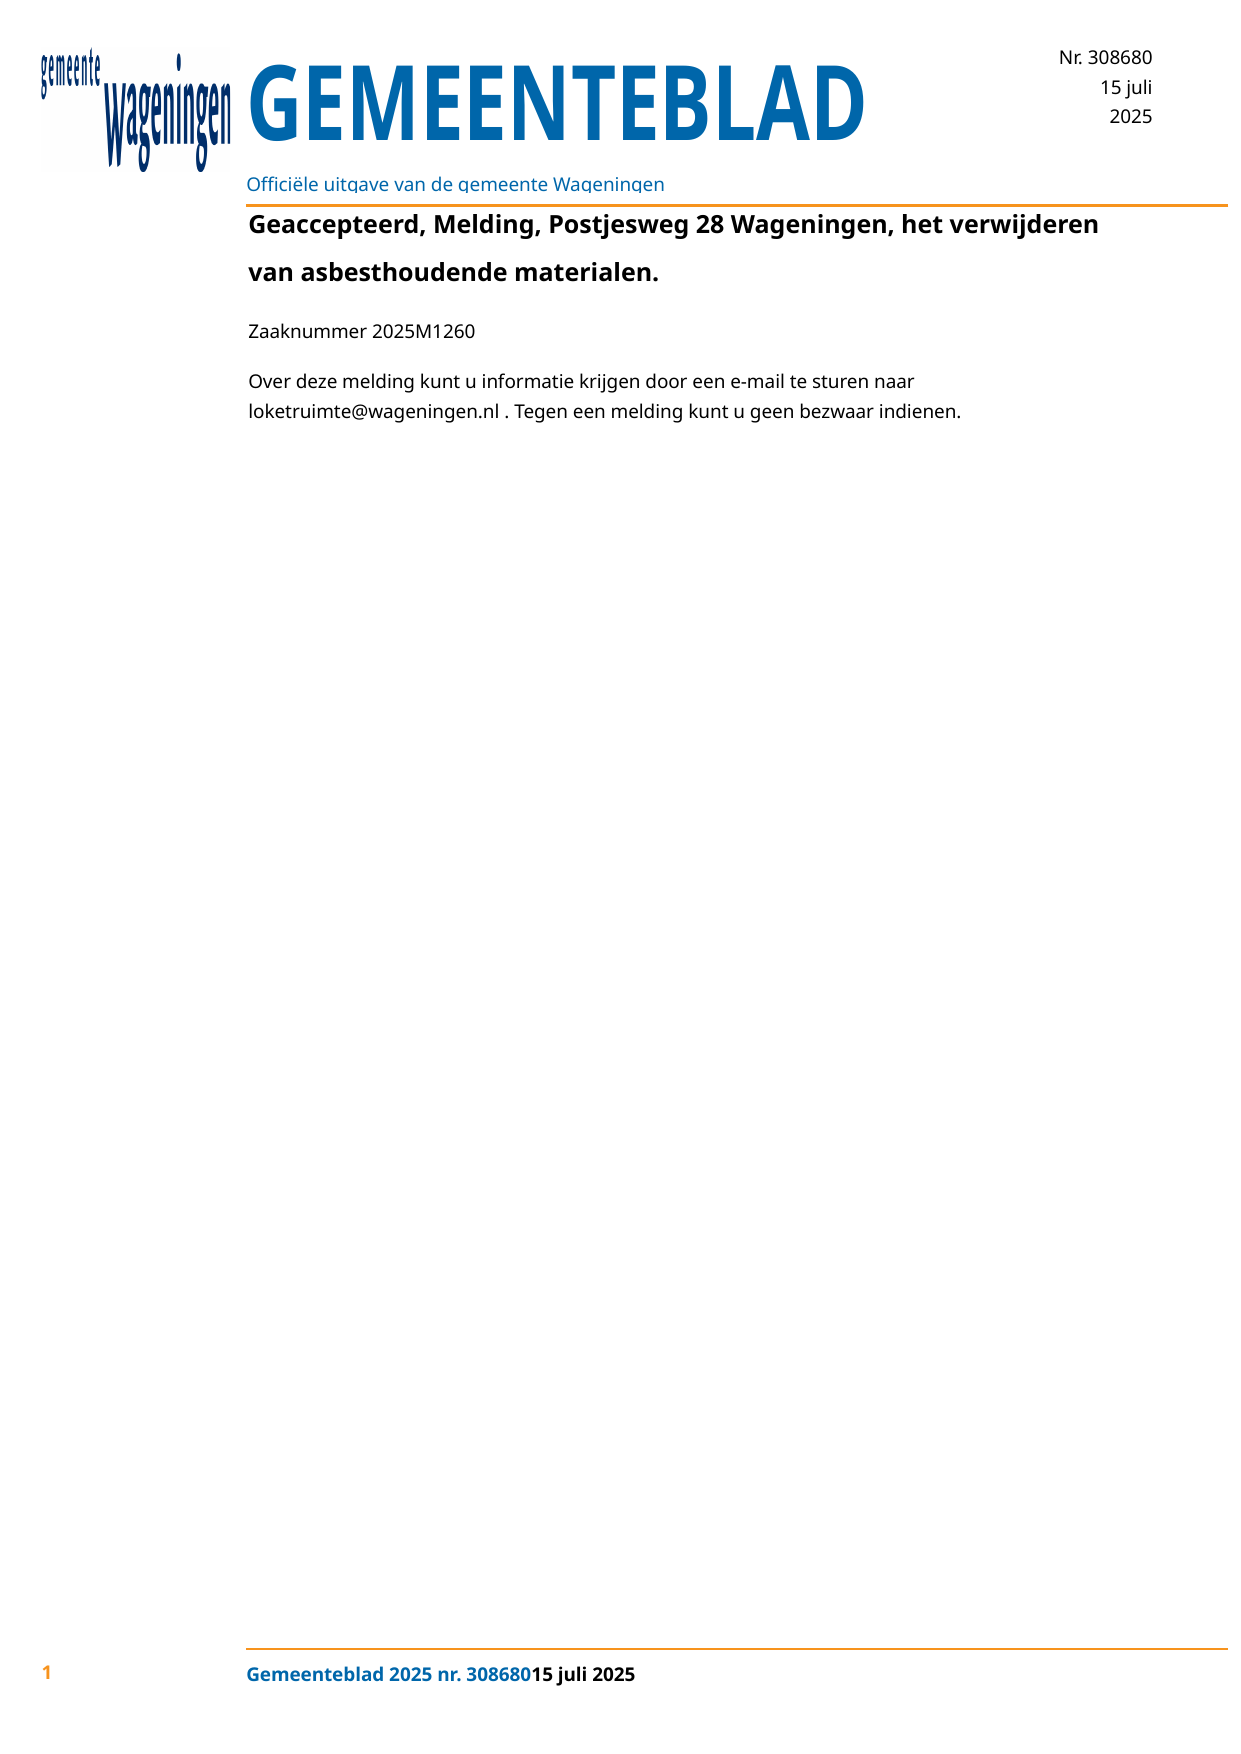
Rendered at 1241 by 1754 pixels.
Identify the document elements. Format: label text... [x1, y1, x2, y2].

text Geaccepteerd, Melding, Postjesweg 28 Wageningen, het verwijderen van asbesthoudende materialen. [248, 207, 1152, 288]
picture [41, 47, 231, 172]
text Zaaknummer 2025M1260 [248, 318, 1152, 344]
text Over deze melding kunt u informatie krijgen door een e-mail te sturen naar loketruimte@wageningen.nl . Tegen een melding kunt u geen bezwaar indienen. [248, 368, 1152, 424]
